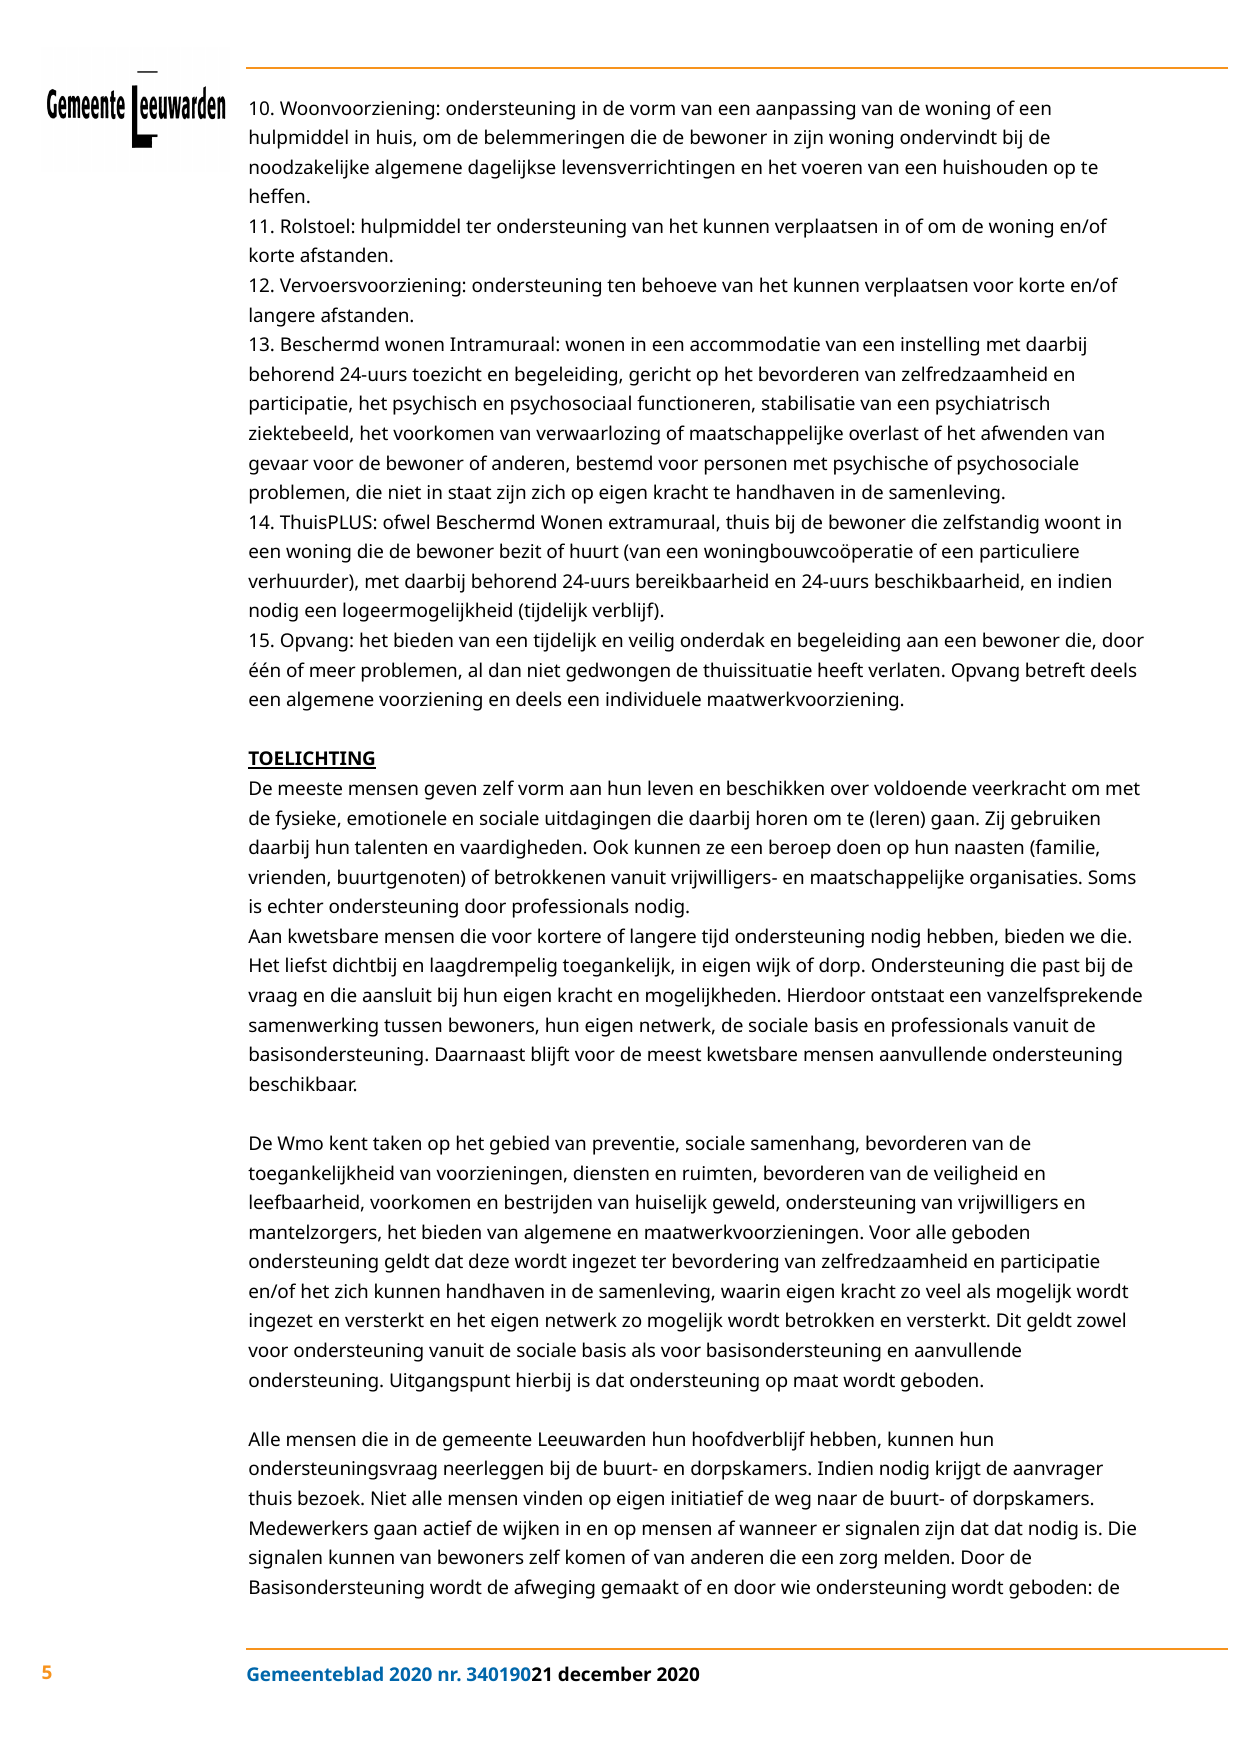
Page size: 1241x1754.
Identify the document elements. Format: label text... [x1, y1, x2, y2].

text 12. Vervoersvoorziening: ondersteuning ten behoeve van het kunnen verplaatsen voor korte en/of langere afstanden. [248, 272, 1152, 328]
text 13. Beschermd wonen Intramuraal: wonen in een accommodatie van een instelling met daarbij behorend 24-uurs toezicht en begeleiding, gericht op het bevorderen van zelfredzaamheid en participatie, het psychisch en psychosociaal functioneren, stabilisatie van een psychiatrisch ziektebeeld, het voorkomen van verwaarlozing of maatschappelijke overlast of het afwenden van gevaar voor de bewoner of anderen, bestemd voor personen met psychische of psychosociale problemen, die niet in staat zijn zich op eigen kracht te handhaven in de samenleving. [248, 331, 1152, 505]
text De Wmo kent taken op het gebied van preventie, sociale samenhang, bevorderen van de toegankelijkheid van voorzieningen, diensten en ruimten, bevorderen van de veiligheid en leefbaarheid, voorkomen en bestrijden van huiselijk geweld, ondersteuning van vrijwilligers en mantelzorgers, het bieden van algemene en maatwerkvoorzieningen. Voor alle geboden ondersteuning geldt dat deze wordt ingezet ter bevordering van zelfredzaamheid en participatie en/of het zich kunnen handhaven in de samenleving, waarin eigen kracht zo veel als mogelijk wordt ingezet en versterkt en het eigen netwerk zo mogelijk wordt betrokken en versterkt. Dit geldt zowel voor ondersteuning vanuit de sociale basis als voor basisondersteuning en aanvullende ondersteuning. Uitgangspunt hierbij is dat ondersteuning op maat wordt geboden. [248, 1130, 1152, 1393]
picture [41, 47, 231, 172]
text 11. Rolstoel: hulpmiddel ter ondersteuning van het kunnen verplaatsen in of om de woning en/of korte afstanden. [248, 213, 1152, 268]
text 15. Opvang: het bieden van een tijdelijk en veilig onderdak en begeleiding aan een bewoner die, door één of meer problemen, al dan niet gedwongen de thuissituatie heeft verlaten. Opvang betreft deels een algemene voorziening en deels een individuele maatwerkvoorziening. [248, 627, 1152, 712]
text 14. ThuisPLUS: ofwel Beschermd Wonen extramuraal, thuis bij de bewoner die zelfstandig woont in een woning die de bewoner bezit of huurt (van een woningbouwcoöperatie of een particuliere verhuurder), met daarbij behorend 24-uurs bereikbaarheid en 24-uurs beschikbaarheid, en indien nodig een logeermogelijkheid (tijdelijk verblijf). [248, 509, 1152, 623]
text Aan kwetsbare mensen die voor kortere of langere tijd ondersteuning nodig hebben, bieden we die. Het liefst dichtbij en laagdrempelig toegankelijk, in eigen wijk of dorp. Ondersteuning die past bij de vraag en die aansluit bij hun eigen kracht en mogelijkheden. Hierdoor ontstaat een vanzelfsprekende samenwerking tussen bewoners, hun eigen netwerk, de sociale basis en professionals vanuit de basisondersteuning. Daarnaast blijft voor de meest kwetsbare mensen aanvullende ondersteuning beschikbaar. [248, 923, 1152, 1097]
text 10. Woonvoorziening: ondersteuning in de vorm van een aanpassing van de woning of een hulpmiddel in huis, om de belemmeringen die de bewoner in zijn woning ondervindt bij de noodzakelijke algemene dagelijkse levensverrichtingen en het voeren van een huishouden op te heffen. [248, 95, 1152, 209]
text De meeste mensen geven zelf vorm aan hun leven en beschikken over voldoende veerkracht om met de fysieke, emotionele en sociale uitdagingen die daarbij horen om te (leren) gaan. Zij gebruiken daarbij hun talenten en vaardigheden. Ook kunnen ze een beroep doen op hun naasten (familie, vrienden, buurtgenoten) of betrokkenen vanuit vrijwilligers- en maatschappelijke organisaties. Soms is echter ondersteuning door professionals nodig. [248, 775, 1152, 919]
text TOELICHTING [248, 746, 1152, 771]
text Alle mensen die in de gemeente Leeuwarden hun hoofdverblijf hebben, kunnen hun ondersteuningsvraag neerleggen bij de buurt- en dorpskamers. Indien nodig krijgt de aanvrager thuis bezoek. Niet alle mensen vinden op eigen initiatief de weg naar de buurt- of dorpskamers. Medewerkers gaan actief de wijken in en op mensen af wanneer er signalen zijn dat dat nodig is. Die signalen kunnen van bewoners zelf komen of van anderen die een zorg melden. Door de Basisondersteuning wordt de afweging gemaakt of en door wie ondersteuning wordt geboden: de [248, 1426, 1152, 1600]
